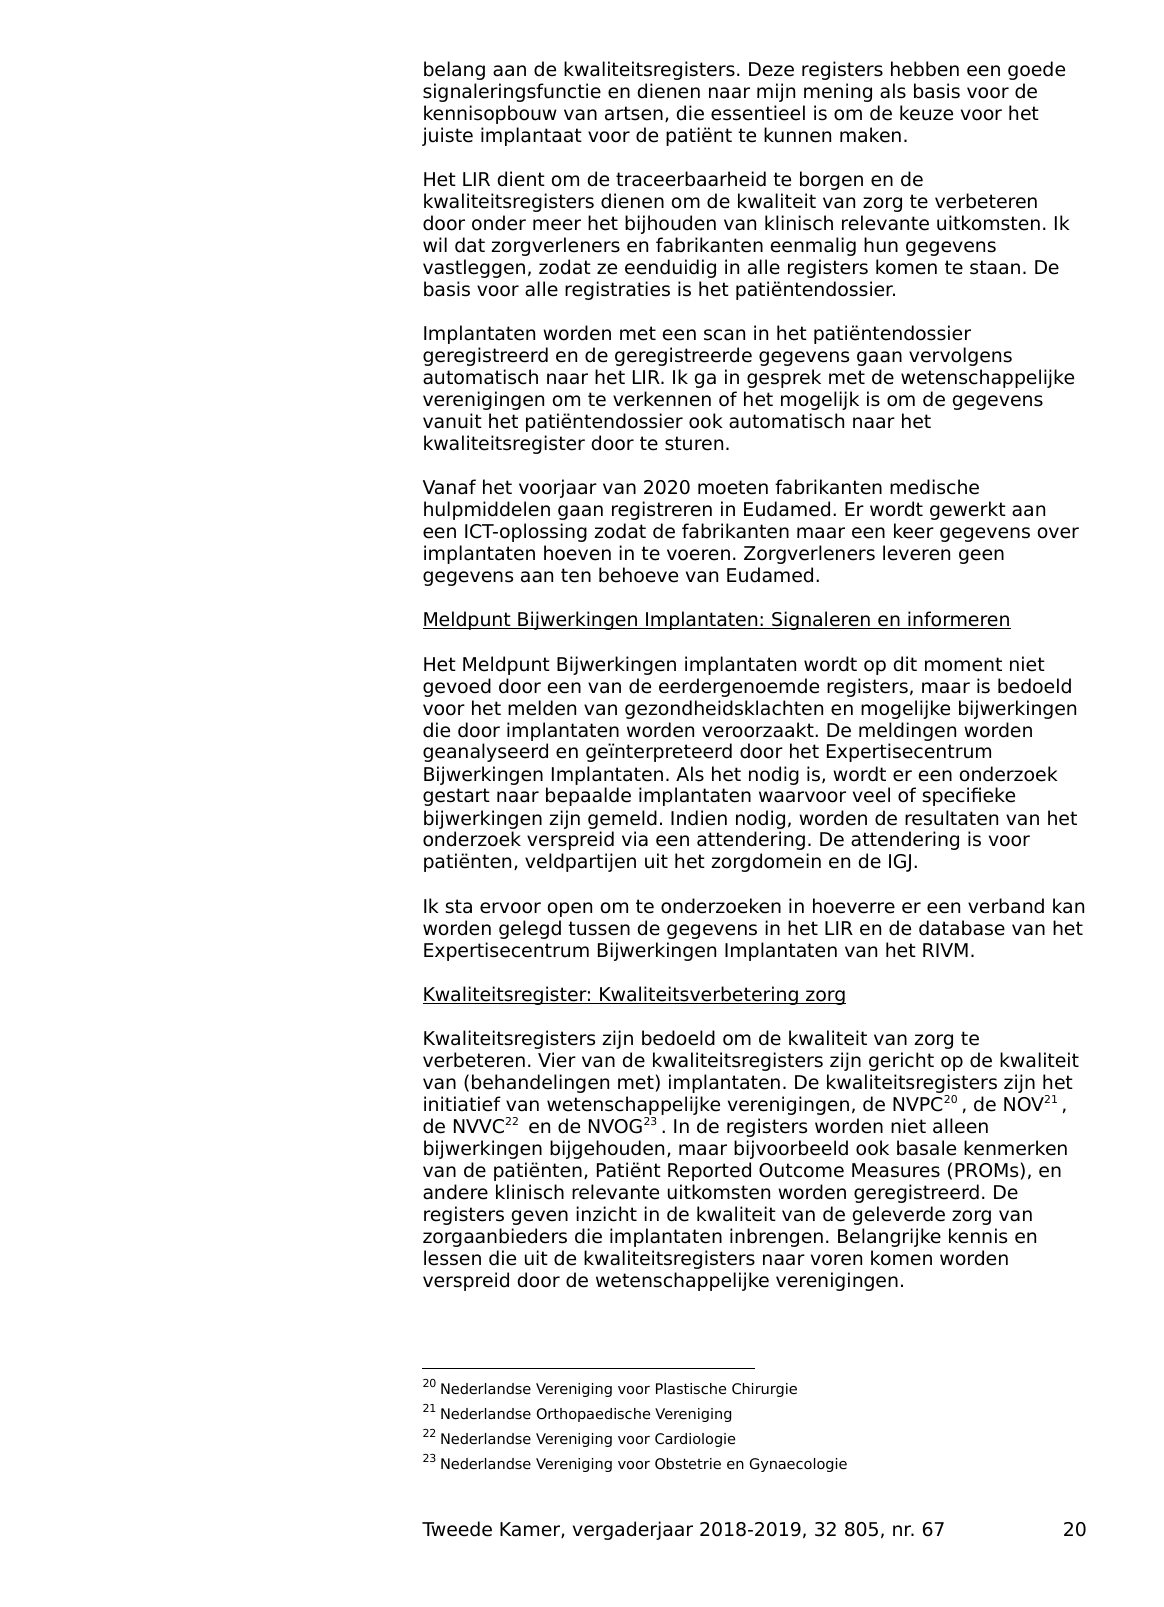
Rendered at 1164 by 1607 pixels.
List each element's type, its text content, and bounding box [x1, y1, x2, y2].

text Nederlandse Orthopaedische Vereniging [422, 1402, 1087, 1424]
text Nederlandse Vereniging voor Cardiologie [422, 1427, 1087, 1449]
text Het Meldpunt Bijwerkingen implantaten wordt op dit moment niet gevoed door een van de eerdergenoemde registers, maar is bedoeld voor het melden van gezondheidsklachten en mogelijke bijwerkingen die door implantaten worden veroorzaakt. De meldingen worden geanalyseerd en geïnterpreteerd door het Expertisecentrum Bijwerkingen Implantaten. Als het nodig is, wordt er een onderzoek gestart naar bepaalde implantaten waarvoor veel of specifieke bijwerkingen zijn gemeld. Indien nodig, worden de resultaten van het onderzoek verspreid via een attendering. De attendering is voor patiënten, veldpartijen uit het zorgdomein en de IGJ. [422, 653, 1087, 873]
text Implantaten worden met een scan in het patiëntendossier geregistreerd en de geregistreerde gegevens gaan vervolgens automatisch naar het LIR. Ik ga in gesprek met de wetenschappelijke verenigingen om te verkennen of het mogelijk is om de gegevens vanuit het patiëntendossier ook automatisch naar het kwaliteitsregister door te sturen. [422, 323, 1087, 455]
text Nederlandse Vereniging voor Plastische Chirurgie [422, 1377, 1087, 1399]
text Vanaf het voorjaar van 2020 moeten fabrikanten medische hulpmiddelen gaan registreren in Eudamed. Er wordt gewerkt aan een ICT-oplossing zodat de fabrikanten maar een keer gegevens over implantaten hoeven in te voeren. Zorgverleners leveren geen gegevens aan ten behoeve van Eudamed. [422, 477, 1087, 587]
text Kwaliteitsregisters zijn bedoeld om de kwaliteit van zorg te verbeteren. Vier van de kwaliteitsregisters zijn gericht op de kwaliteit van (behandelingen met) implantaten. De kwaliteitsregisters zijn het initiatief van wetenschappelijke verenigingen, de NVPC, de NOV, de NVVC en de NVOG. In de registers worden niet alleen bijwerkingen bijgehouden, maar bijvoorbeeld ook basale kenmerken van de patiënten, Patiënt Reported Outcome Measures (PROMs), en andere klinisch relevante uitkomsten worden geregistreerd. De registers geven inzicht in de kwaliteit van de geleverde zorg van zorgaanbieders die implantaten inbrengen. Belangrijke kennis en lessen die uit de kwaliteitsregisters naar voren komen worden verspreid door de wetenschappelijke verenigingen. [422, 1028, 1087, 1292]
subtitle Kwaliteitsregister: Kwaliteitsverbetering zorg [422, 984, 1087, 1006]
text Ik sta ervoor open om te onderzoeken in hoeverre er een verband kan worden gelegd tussen de gegevens in het LIR en de database van het Expertisecentrum Bijwerkingen Implantaten van het RIVM. [422, 896, 1087, 961]
text belang aan de kwaliteitsregisters. Deze registers hebben een goede signaleringsfunctie en dienen naar mijn mening als basis voor de kennisopbouw van artsen, die essentieel is om de keuze voor het juiste implantaat voor de patiënt te kunnen maken. [422, 59, 1087, 147]
subtitle Meldpunt Bijwerkingen Implantaten: Signaleren en informeren [422, 609, 1087, 631]
text Het LIR dient om de traceerbaarheid te borgen en de kwaliteitsregisters dienen om de kwaliteit van zorg te verbeteren door onder meer het bijhouden van klinisch relevante uitkomsten. Ik wil dat zorgverleners en fabrikanten eenmalig hun gegevens vastleggen, zodat ze eenduidig in alle registers komen te staan. De basis voor alle registraties is het patiëntendossier. [422, 169, 1087, 301]
text Nederlandse Vereniging voor Obstetrie en Gynaecologie [422, 1452, 1087, 1474]
